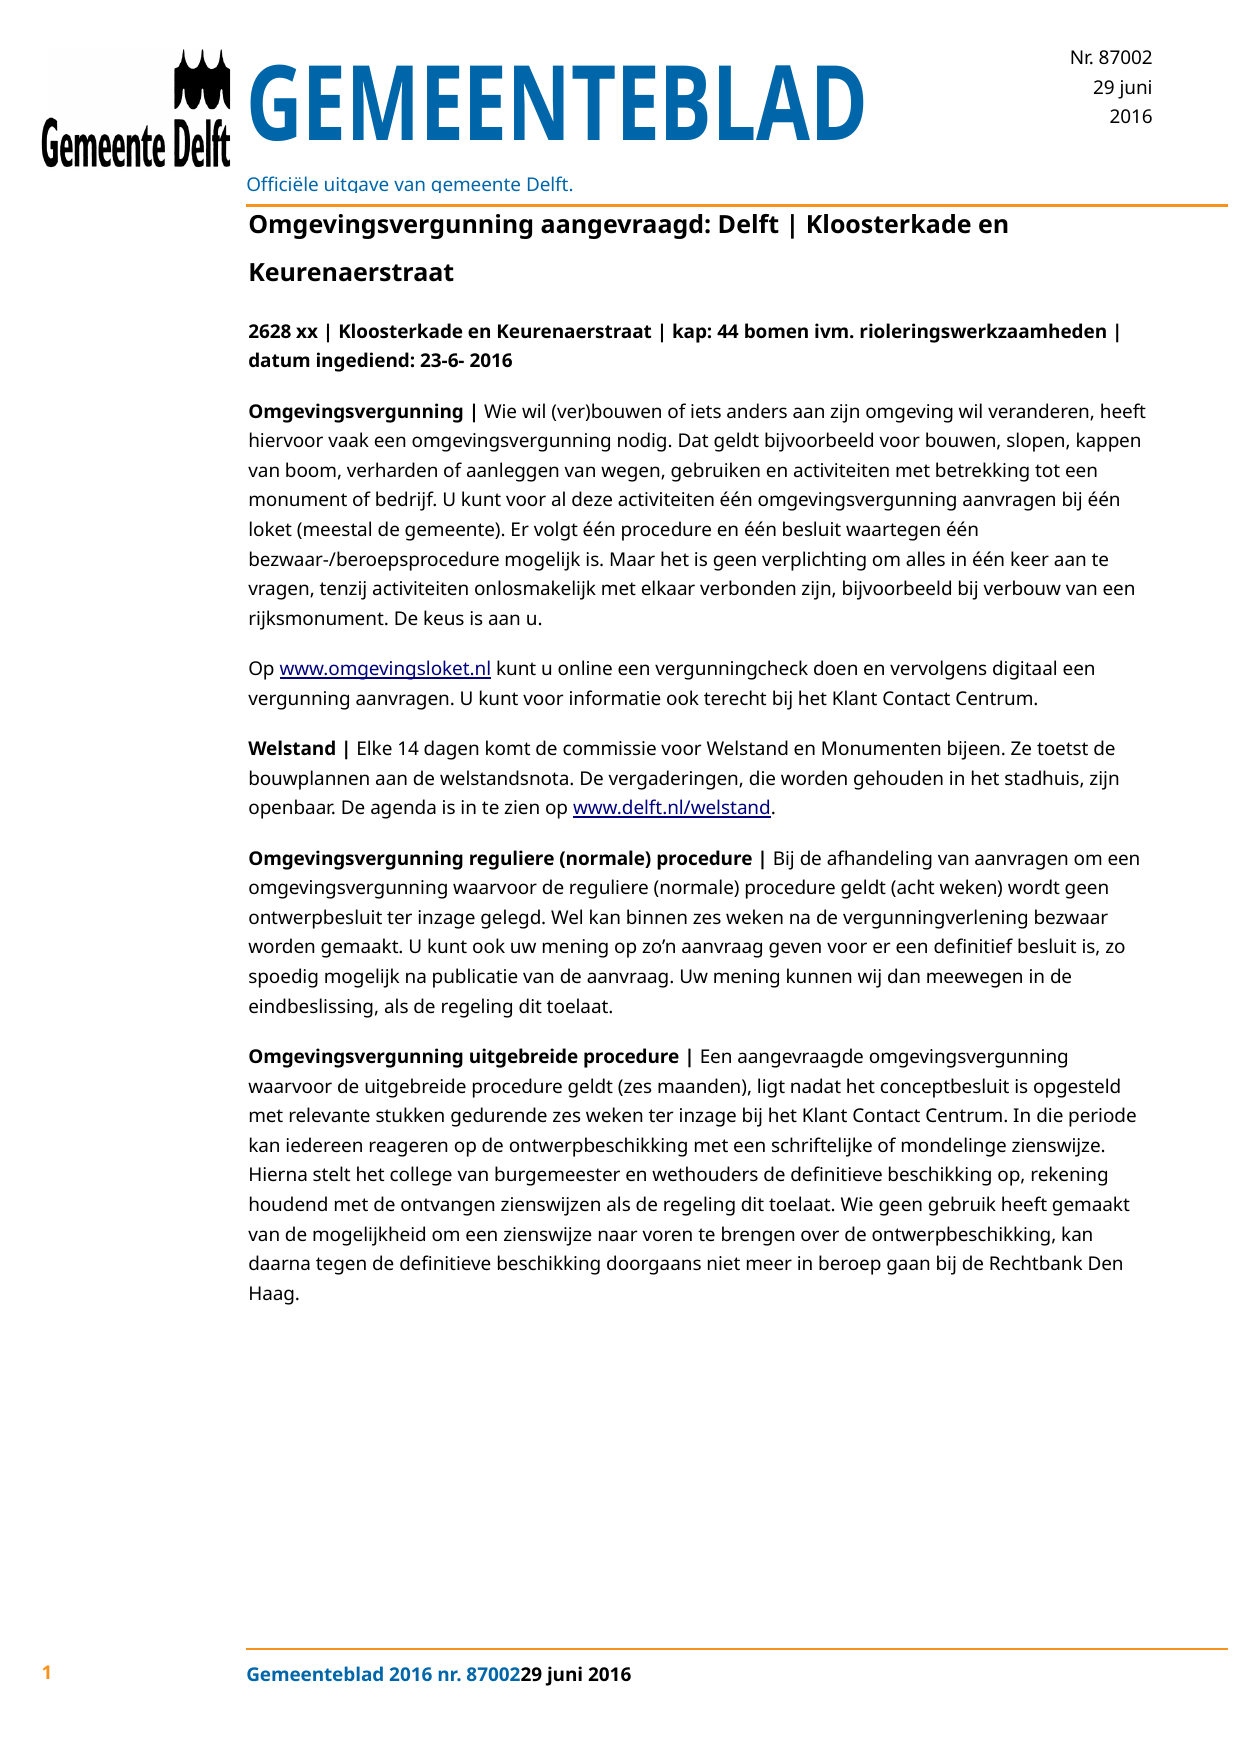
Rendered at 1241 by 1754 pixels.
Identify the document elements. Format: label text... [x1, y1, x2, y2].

text Welstand | Elke 14 dagen komt de commissie voor Welstand en Monumenten bijeen. Ze toetst de bouwplannen aan de welstandsnota. De vergaderingen, die worden gehouden in het stadhuis, zijn openbaar. De agenda is in te zien op www.delft.nl/welstand. [248, 735, 1152, 820]
text Op www.omgevingsloket.nl kunt u online een vergunningcheck doen en vervolgens digitaal een vergunning aanvragen. U kunt voor informatie ook terecht bij het Klant Contact Centrum. [248, 655, 1152, 711]
text Omgevingsvergunning | Wie wil (ver)bouwen of iets anders aan zijn omgeving wil veranderen, heeft hiervoor vaak een omgevingsvergunning nodig. Dat geldt bijvoorbeeld voor bouwen, slopen, kappen van boom, verharden of aanleggen van wegen, gebruiken en activiteiten met betrekking tot een monument of bedrijf. U kunt voor al deze activiteiten één omgevingsvergunning aanvragen bij één loket (meestal de gemeente). Er volgt één procedure en één besluit waartegen één bezwaar-/beroepsprocedure mogelijk is. Maar het is geen verplichting om alles in één keer aan te vragen, tenzij activiteiten onlosmakelijk met elkaar verbonden zijn, bijvoorbeeld bij verbouw van een rijksmonument. De keus is aan u. [248, 398, 1152, 631]
picture [41, 47, 231, 172]
text Omgevingsvergunning reguliere (normale) procedure | Bij de afhandeling van aanvragen om een omgevingsvergunning waarvoor de reguliere (normale) procedure geldt (acht weken) wordt geen ontwerpbesluit ter inzage gelegd. Wel kan binnen zes weken na de vergunningverlening bezwaar worden gemaakt. U kunt ook uw mening op zo’n aanvraag geven voor er een definitief besluit is, zo spoedig mogelijk na publicatie van de aanvraag. Uw mening kunnen wij dan meewegen in de eindbeslissing, als de regeling dit toelaat. [248, 845, 1152, 1019]
text 2628 xx | Kloosterkade en Keurenaerstraat | kap: 44 bomen ivm. rioleringswerkzaamheden | datum ingediend: 23-6- 2016 [248, 318, 1152, 373]
text Omgevingsvergunning uitgebreide procedure | Een aangevraagde omgevingsvergunning waarvoor de uitgebreide procedure geldt (zes maanden), ligt nadat het conceptbesluit is opgesteld met relevante stukken gedurende zes weken ter inzage bij het Klant Contact Centrum. In die periode kan iedereen reageren op de ontwerpbeschikking met een schriftelijke of mondelinge zienswijze. Hierna stelt het college van burgemeester en wethouders de definitieve beschikking op, rekening houdend met de ontvangen zienswijzen als de regeling dit toelaat. Wie geen gebruik heeft gemaakt van de mogelijkheid om een zienswijze naar voren te brengen over de ontwerpbeschikking, kan daarna tegen de definitieve beschikking doorgaans niet meer in beroep gaan bij de Rechtbank Den Haag. [248, 1043, 1152, 1306]
text Omgevingsvergunning aangevraagd: Delft | Kloosterkade en Keurenaerstraat [248, 207, 1152, 288]
